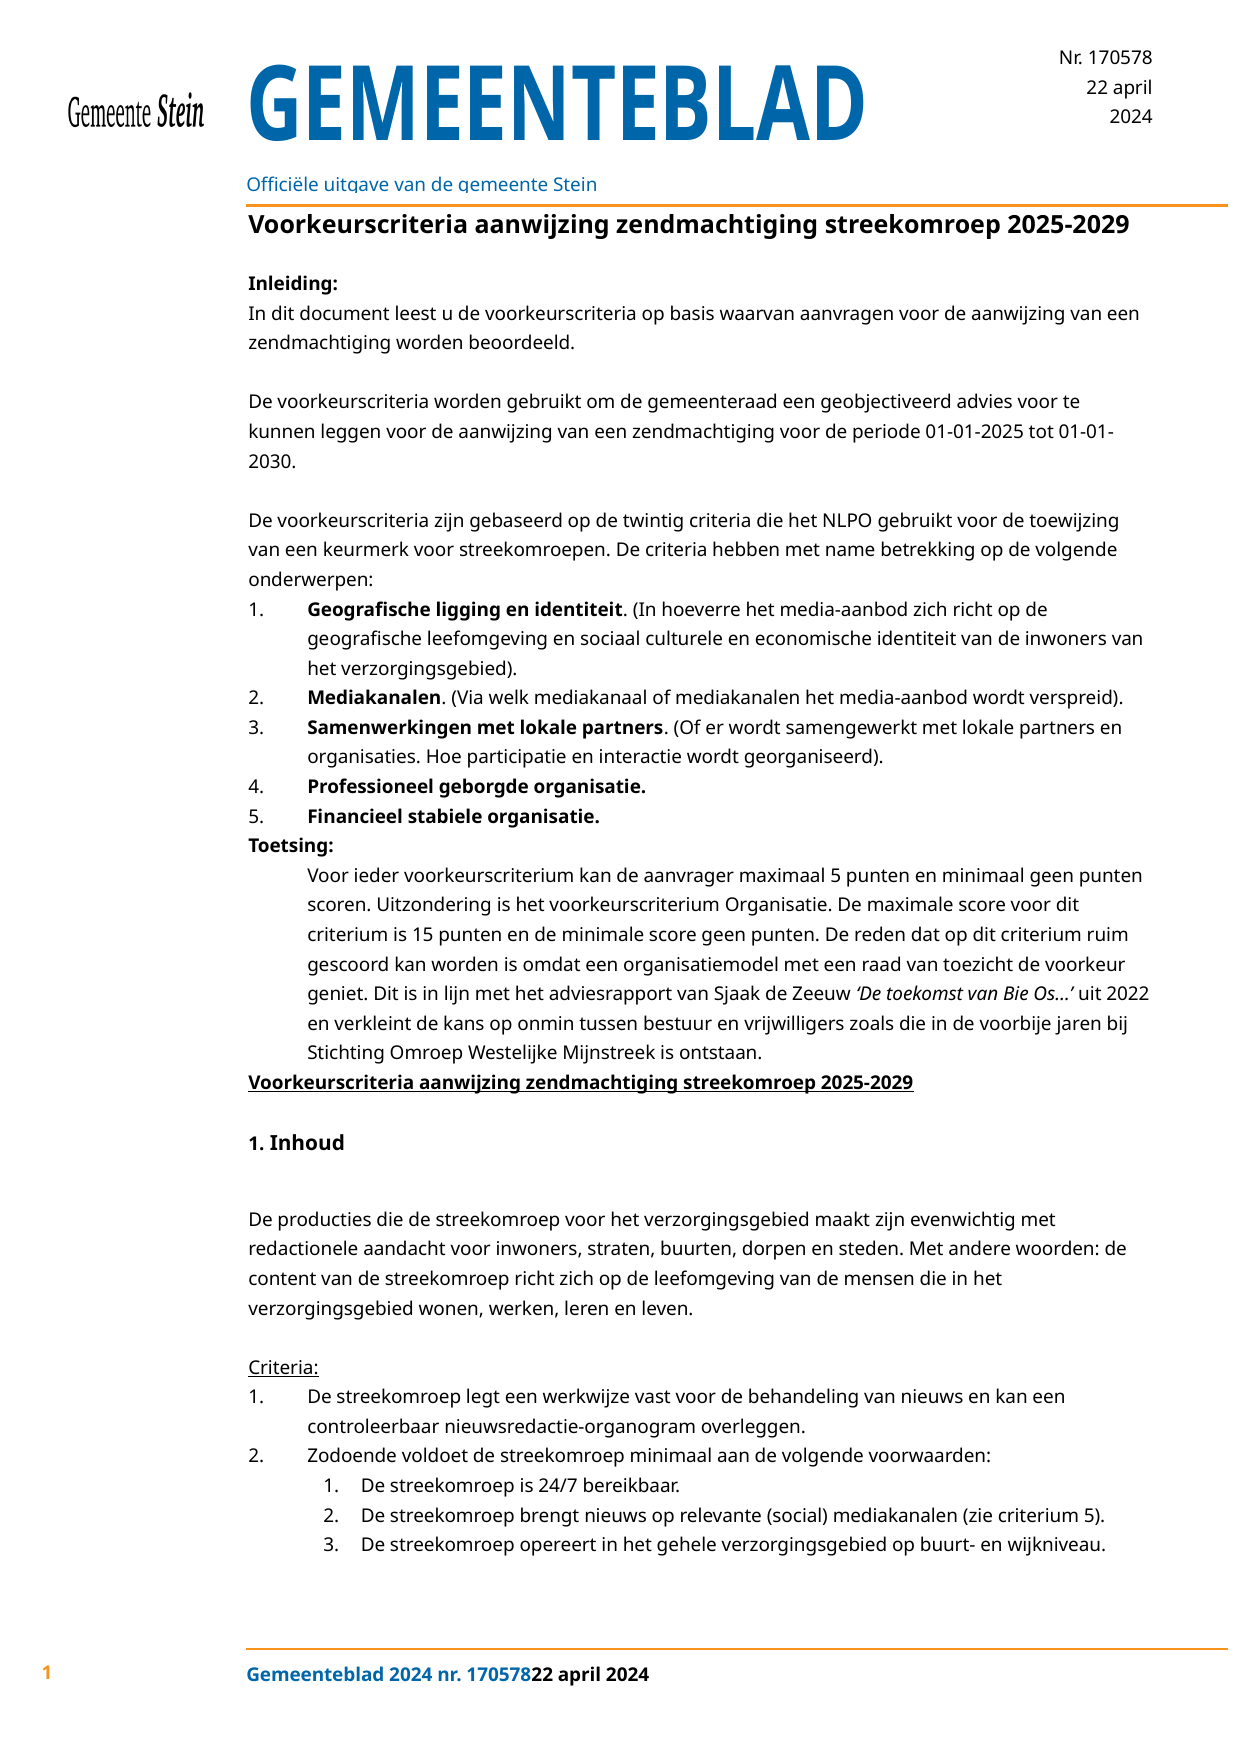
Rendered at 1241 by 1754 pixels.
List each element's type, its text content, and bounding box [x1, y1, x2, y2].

list Financieel stabiele organisatie. [248, 803, 1152, 828]
text Voorkeurscriteria aanwijzing zendmachtiging streekomroep 2025-2029 [248, 207, 1152, 241]
text De producties die de streekomroep voor het verzorgingsgebied maakt zijn evenwichtig met redactionele aandacht voor inwoners, straten, buurten, dorpen en steden. Met andere woorden: de content van de streekomroep richt zich op de leefomgeving van de mensen die in het verzorgingsgebied wonen, werken, leren en leven. [248, 1206, 1152, 1320]
list Professioneel geborgde organisatie. [248, 773, 1152, 799]
picture [41, 47, 231, 172]
text De voorkeurscriteria zijn gebaseerd op de twintig criteria die het NLPO gebruikt voor de toewijzing van een keurmerk voor streekomroepen. De criteria hebben met name betrekking op de volgende onderwerpen: [248, 507, 1152, 592]
text Inleiding: [248, 270, 1152, 296]
list De streekomroep is 24/7 bereikbaar. [323, 1472, 1152, 1498]
list Geografische ligging en identiteit. (In hoeverre het media-aanbod zich richt op de geografische leefomgeving en sociaal culturele en economische identiteit van de inwoners van het verzorgingsgebied). [248, 596, 1152, 681]
list Voor ieder voorkeurscriterium kan de aanvrager maximaal 5 punten en minimaal geen punten scoren. Uitzondering is het voorkeurscriterium Organisatie. De maximale score voor dit criterium is 15 punten en de minimale score geen punten. De reden dat op dit criterium ruim gescoord kan worden is omdat een organisatiemodel met een raad van toezicht de voorkeur geniet. Dit is in lijn met het adviesrapport van Sjaak de Zeeuw ‘De toekomst van Bie Os…’ uit 2022 en verkleint de kans op onmin tussen bestuur en vrijwilligers zoals die in de voorbije jaren bij Stichting Omroep Westelijke Mijnstreek is ontstaan. [248, 862, 1152, 1065]
list De streekomroep legt een werkwijze vast voor de behandeling van nieuws en kan een controleerbaar nieuwsredactie-organogram overleggen. [248, 1383, 1152, 1439]
text In dit document leest u de voorkeurscriteria op basis waarvan aanvragen voor de aanwijzing van een zendmachtiging worden beoordeeld. [248, 300, 1152, 355]
text Criteria: [248, 1354, 1152, 1379]
text Toetsing: [248, 832, 1152, 858]
text 1. Inhoud [248, 1128, 1152, 1157]
list Mediakanalen. (Via welk mediakanaal of mediakanalen het media-aanbod wordt verspreid). [248, 684, 1152, 710]
list Samenwerkingen met lokale partners. (Of er wordt samengewerkt met lokale partners en organisaties. Hoe participatie en interactie wordt georganiseerd). [248, 714, 1152, 769]
list De streekomroep opereert in het gehele verzorgingsgebied op buurt- en wijkniveau. [323, 1531, 1152, 1557]
list Zodoende voldoet de streekomroep minimaal aan de volgende voorwaarden: [248, 1443, 1152, 1468]
text Voorkeurscriteria aanwijzing zendmachtiging streekomroep 2025-2029 [248, 1069, 1152, 1095]
list De streekomroep brengt nieuws op relevante (social) mediakanalen (zie criterium 5). [323, 1502, 1152, 1527]
text De voorkeurscriteria worden gebruikt om de gemeenteraad een geobjectiveerd advies voor te kunnen leggen voor de aanwijzing van een zendmachtiging voor de periode 01-01-2025 tot 01-01-2030. [248, 389, 1152, 473]
